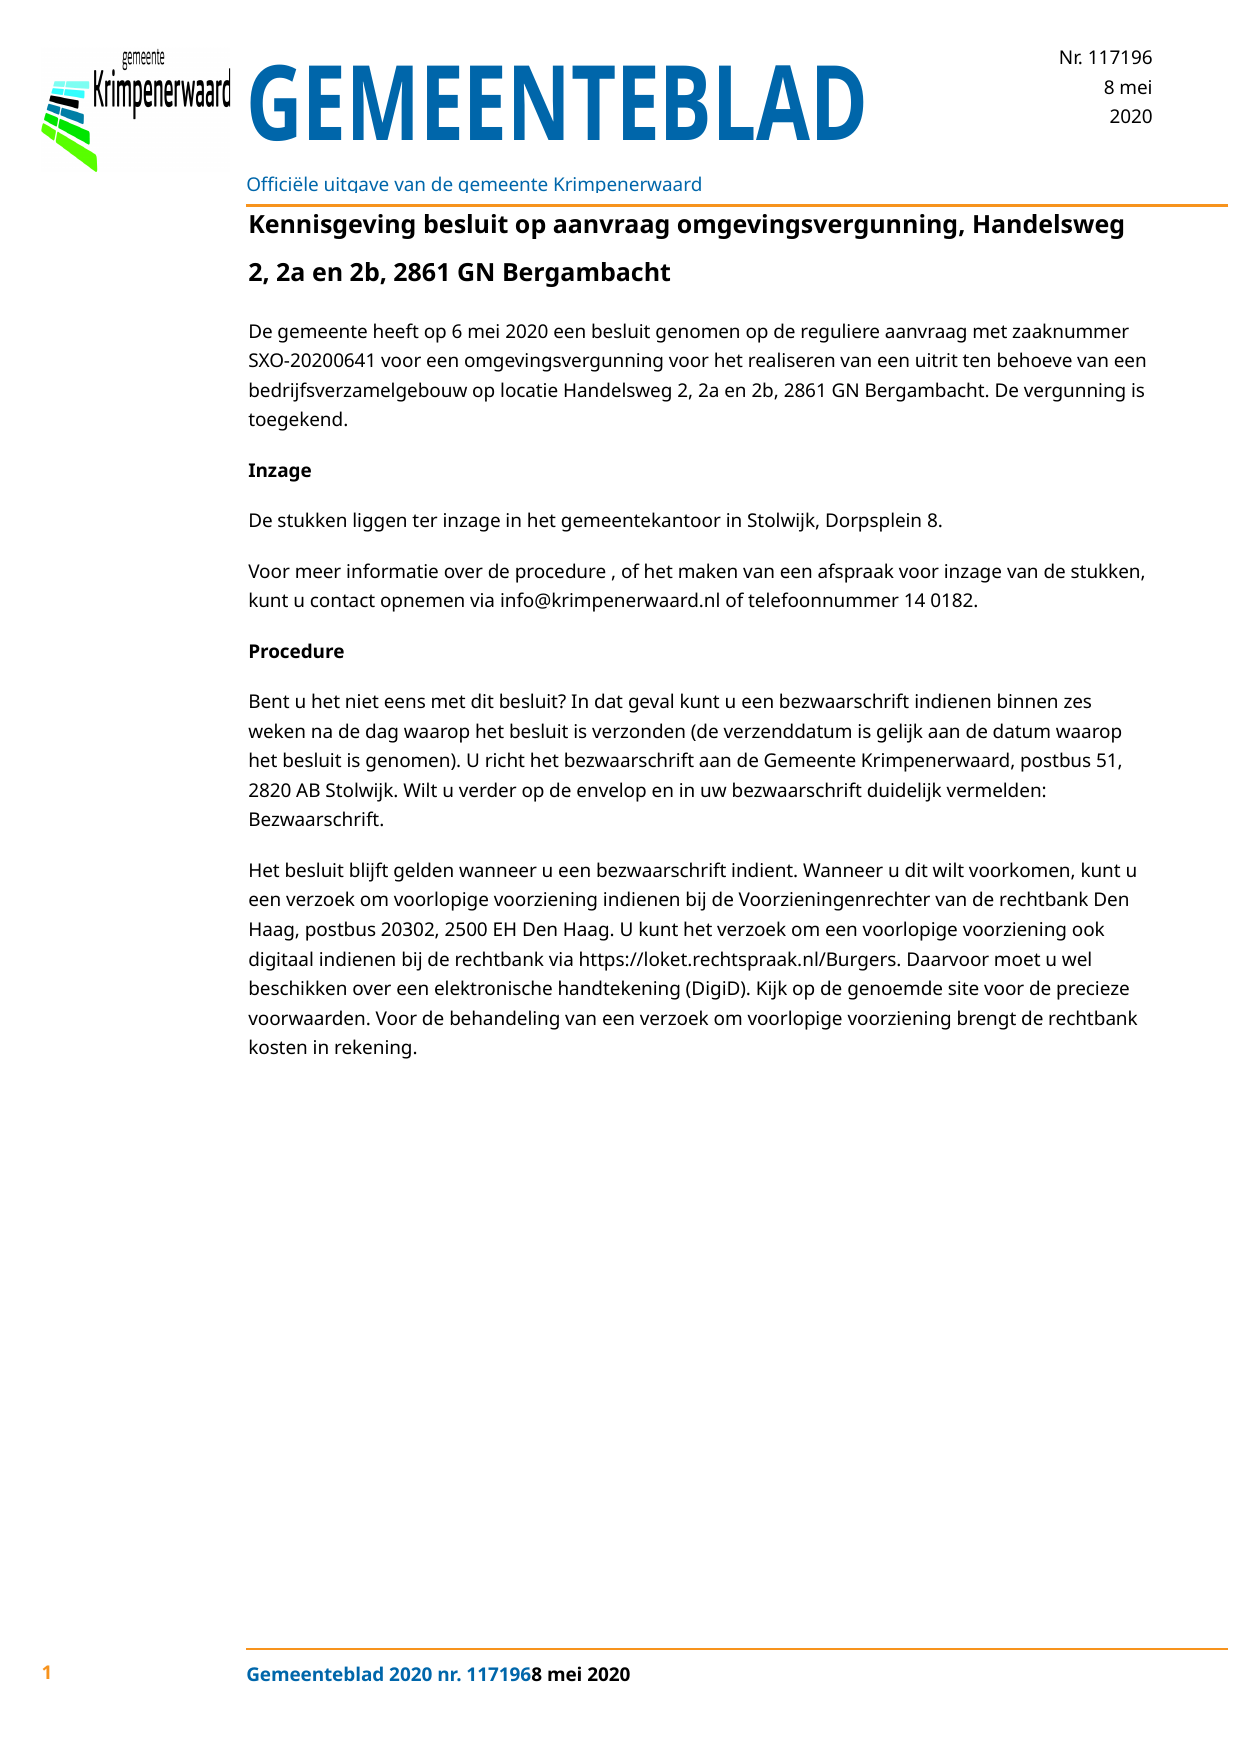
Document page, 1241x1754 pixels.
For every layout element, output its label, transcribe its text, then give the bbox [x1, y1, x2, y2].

text Bent u het niet eens met dit besluit? In dat geval kunt u een bezwaarschrift indienen binnen zes weken na de dag waarop het besluit is verzonden (de verzenddatum is gelijk aan de datum waarop het besluit is genomen). U richt het bezwaarschrift aan de Gemeente Krimpenerwaard, postbus 51, 2820 AB Stolwijk. Wilt u verder op de envelop en in uw bezwaarschrift duidelijk vermelden: Bezwaarschrift. [248, 688, 1152, 832]
text De stukken liggen ter inzage in het gemeentekantoor in Stolwijk, Dorpsplein 8. [248, 507, 1152, 533]
text Het besluit blijft gelden wanneer u een bezwaarschrift indient. Wanneer u dit wilt voorkomen, kunt u een verzoek om voorlopige voorziening indienen bij de Voorzieningenrechter van de rechtbank Den Haag, postbus 20302, 2500 EH Den Haag. U kunt het verzoek om een voorlopige voorziening ook digitaal indienen bij de rechtbank via https://loket.rechtspraak.nl/Burgers. Daarvoor moet u wel beschikken over een elektronische handtekening (DigiD). Kijk op de genoemde site voor de precieze voorwaarden. Voor de behandeling van een verzoek om voorlopige voorziening brengt de rechtbank kosten in rekening. [248, 857, 1152, 1060]
text De gemeente heeft op 6 mei 2020 een besluit genomen op de reguliere aanvraag met zaaknummer SXO-20200641 voor een omgevingsvergunning voor het realiseren van een uitrit ten behoeve van een bedrijfsverzamelgebouw op locatie Handelsweg 2, 2a en 2b, 2861 GN Bergambacht. De vergunning is toegekend. [248, 318, 1152, 432]
text Kennisgeving besluit op aanvraag omgevingsvergunning, Handelsweg 2, 2a en 2b, 2861 GN Bergambacht [248, 207, 1152, 288]
picture [41, 47, 231, 172]
text Inzage [248, 457, 1152, 483]
text Procedure [248, 638, 1152, 664]
text Voor meer informatie over de procedure , of het maken van een afspraak voor inzage van de stukken, kunt u contact opnemen via info@krimpenerwaard.nl of telefoonnummer 14 0182. [248, 558, 1152, 613]
